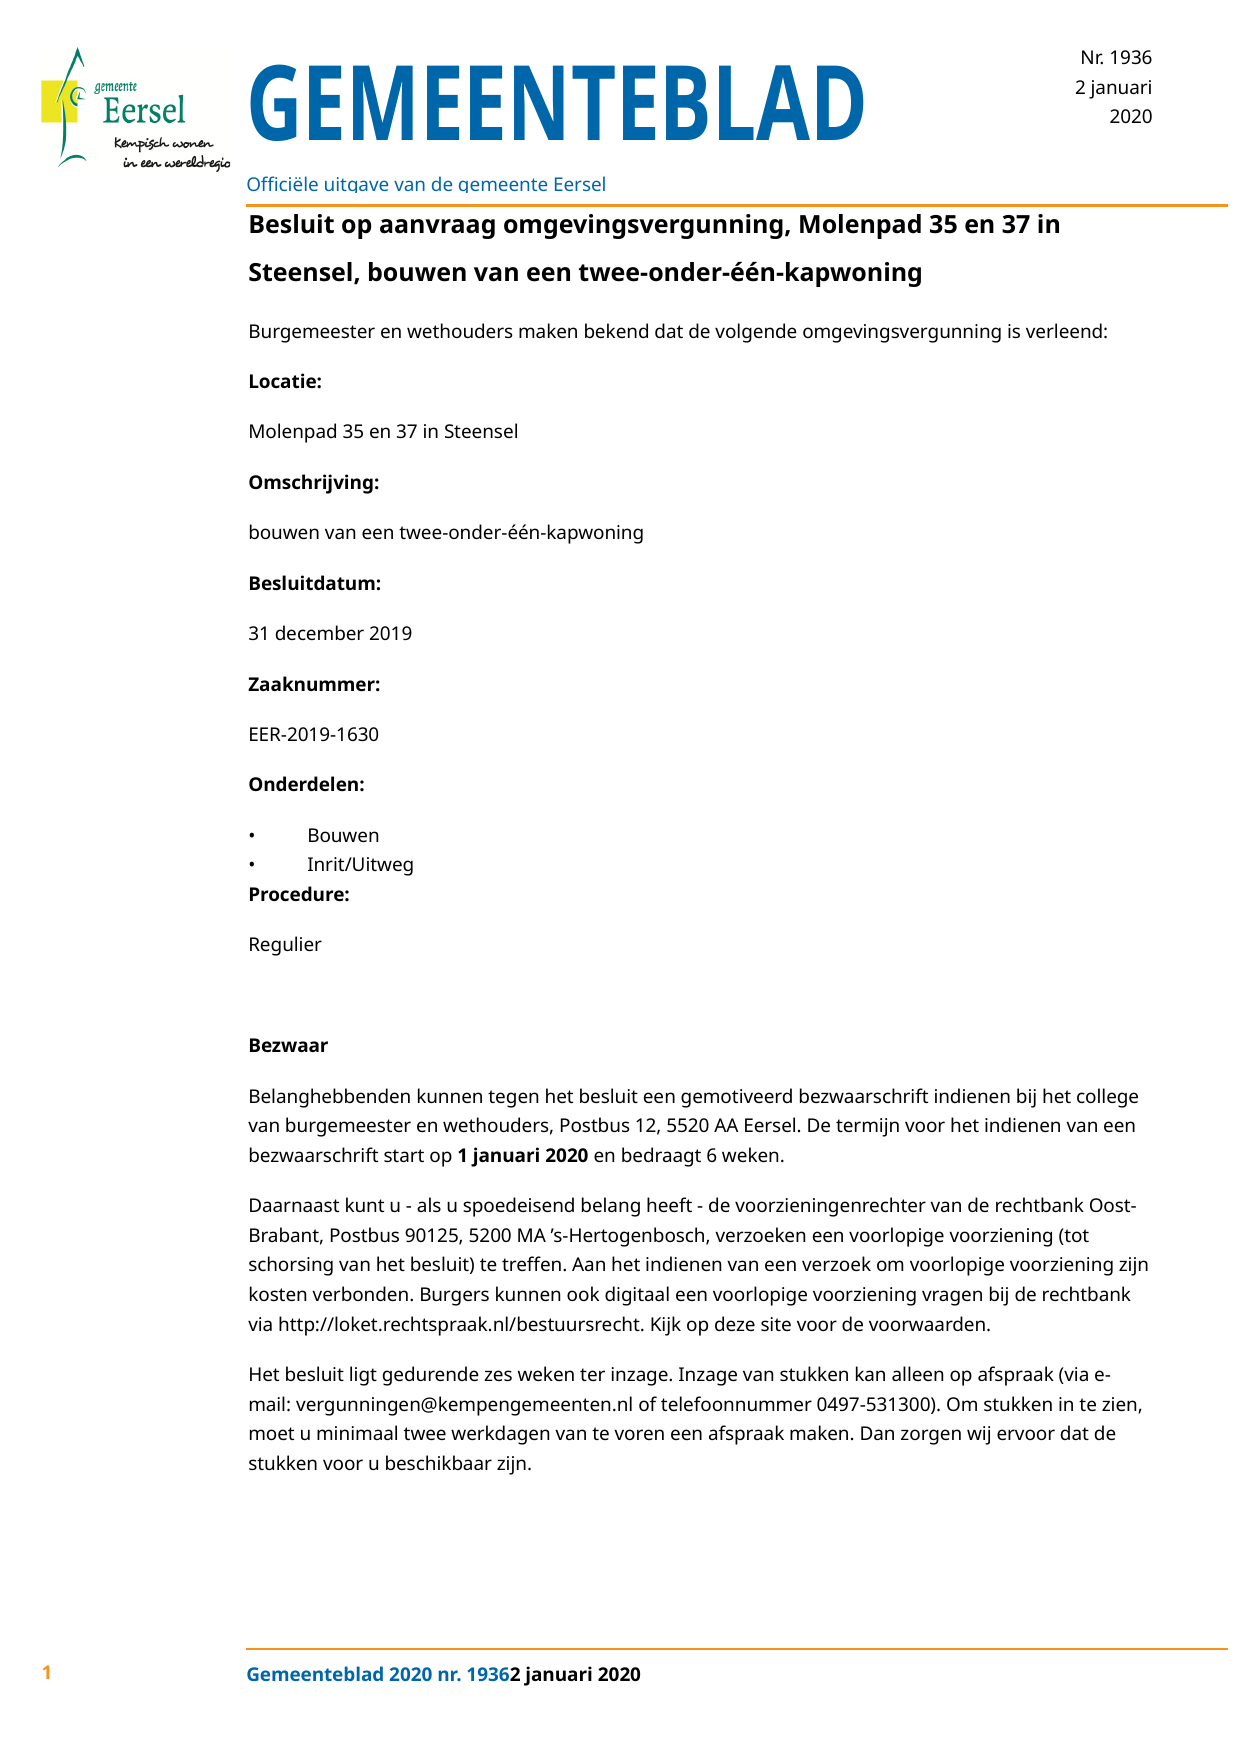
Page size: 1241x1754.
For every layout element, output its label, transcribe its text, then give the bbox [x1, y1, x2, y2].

text Regulier [248, 932, 1152, 957]
text Het besluit ligt gedurende zes weken ter inzage. Inzage van stukken kan alleen op afspraak (via e-mail: vergunningen@kempengemeenten.nl of telefoonnummer 0497-531300). Om stukken in te zien, moet u minimaal twee werkdagen van te voren een afspraak maken. Dan zorgen wij ervoor dat de stukken voor u beschikbaar zijn. [248, 1361, 1152, 1476]
text Burgemeester en wethouders maken bekend dat de volgende omgevingsvergunning is verleend: [248, 318, 1152, 344]
text Belanghebbenden kunnen tegen het besluit een gemotiveerd bezwaarschrift indienen bij het college van burgemeester en wethouders, Postbus 12, 5520 AA Eersel. De termijn voor het indienen van een bezwaarschrift start op 1 januari 2020 en bedraagt 6 weken. [248, 1083, 1152, 1168]
list Bouwen [248, 822, 1152, 848]
text Onderdelen: [248, 772, 1152, 797]
text Zaaknummer: [248, 671, 1152, 697]
text Omschrijving: [248, 469, 1152, 495]
text bouwen van een twee-onder-één-kapwoning [248, 519, 1152, 545]
text EER-2019-1630 [248, 721, 1152, 747]
text Daarnaast kunt u - als u spoedeisend belang heeft - de voorzieningenrechter van de rechtbank Oost-Brabant, Postbus 90125, 5200 MA ’s-Hertogenbosch, verzoeken een voorlopige voorziening (tot schorsing van het besluit) te treffen. Aan het indienen van een verzoek om voorlopige voorziening zijn kosten verbonden. Burgers kunnen ook digitaal een voorlopige voorziening vragen bij de rechtbank via http://loket.rechtspraak.nl/bestuursrecht. Kijk op deze site voor de voorwaarden. [248, 1192, 1152, 1337]
text Besluitdatum: [248, 570, 1152, 596]
text Molenpad 35 en 37 in Steensel [248, 419, 1152, 444]
text 31 december 2019 [248, 620, 1152, 646]
text Locatie: [248, 368, 1152, 394]
text Besluit op aanvraag omgevingsvergunning, Molenpad 35 en 37 in Steensel, bouwen van een twee-onder-één-kapwoning [248, 207, 1152, 288]
picture [41, 47, 231, 172]
text Procedure: [248, 881, 1152, 907]
list Inrit/Uitweg [248, 852, 1152, 877]
text Bezwaar [248, 1032, 1152, 1058]
